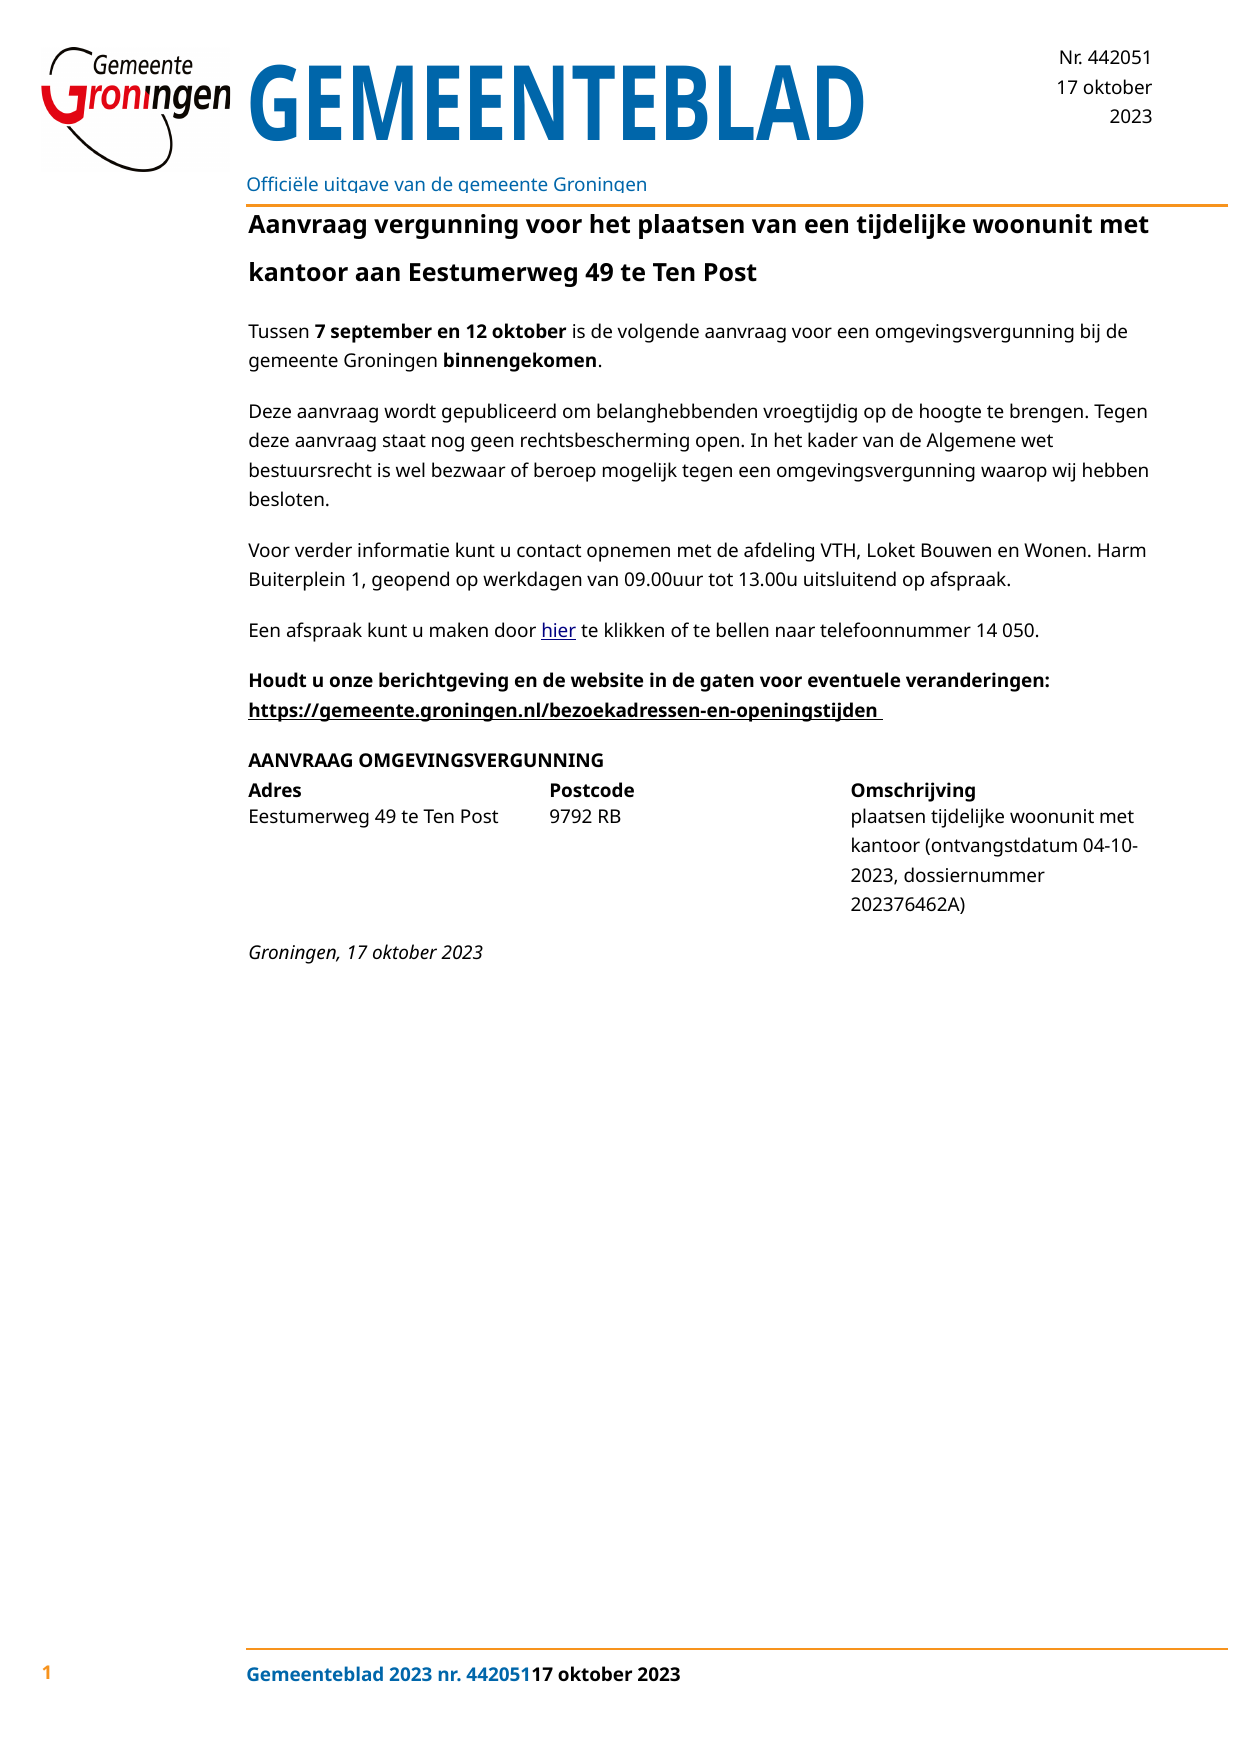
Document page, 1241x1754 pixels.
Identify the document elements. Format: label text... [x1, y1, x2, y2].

text Een afspraak kunt u maken door hier te klikken of te bellen naar telefoonnummer 14 050. [248, 617, 1152, 643]
table_cell Eestumerweg 49 te Ten Post [248, 803, 549, 917]
text Houdt u onze berichtgeving en de website in de gaten voor eventuele veranderingen: https://gemeente.groningen.nl/bezoekadressen-en-openingstijden [248, 667, 1152, 723]
table_cell 9792 RB [549, 803, 850, 917]
table_cell plaatsen tijdelijke woonunit met kantoor (ontvangstdatum 04-10-2023, dossiernummer 202376462A) [850, 803, 1152, 917]
table_header Postcode [549, 777, 850, 803]
picture [41, 47, 231, 172]
text Deze aanvraag wordt gepubliceerd om belanghebbenden vroegtijdig op de hoogte te brengen. Tegen deze aanvraag staat nog geen rechtsbescherming open. In het kader van de Algemene wet bestuursrecht is wel bezwaar of beroep mogelijk tegen een omgevingsvergunning waarop wij hebben besloten. [248, 398, 1152, 512]
text Tussen 7 september en 12 oktober is de volgende aanvraag voor een omgevingsvergunning bij de gemeente Groningen binnengekomen. [248, 318, 1152, 373]
text Voor verder informatie kunt u contact opnemen met de afdeling VTH, Loket Bouwen en Wonen. Harm Buiterplein 1, geopend op werkdagen van 09.00uur tot 13.00u uitsluitend op afspraak. [248, 537, 1152, 592]
table_header Omschrijving [850, 777, 1152, 803]
table_header Adres [248, 777, 549, 803]
text AANVRAAG OMGEVINGSVERGUNNING [248, 747, 1152, 773]
text Aanvraag vergunning voor het plaatsen van een tijdelijke woonunit met kantoor aan Eestumerweg 49 te Ten Post [248, 207, 1152, 288]
text Groningen, 17 oktober 2023 [248, 939, 1152, 964]
